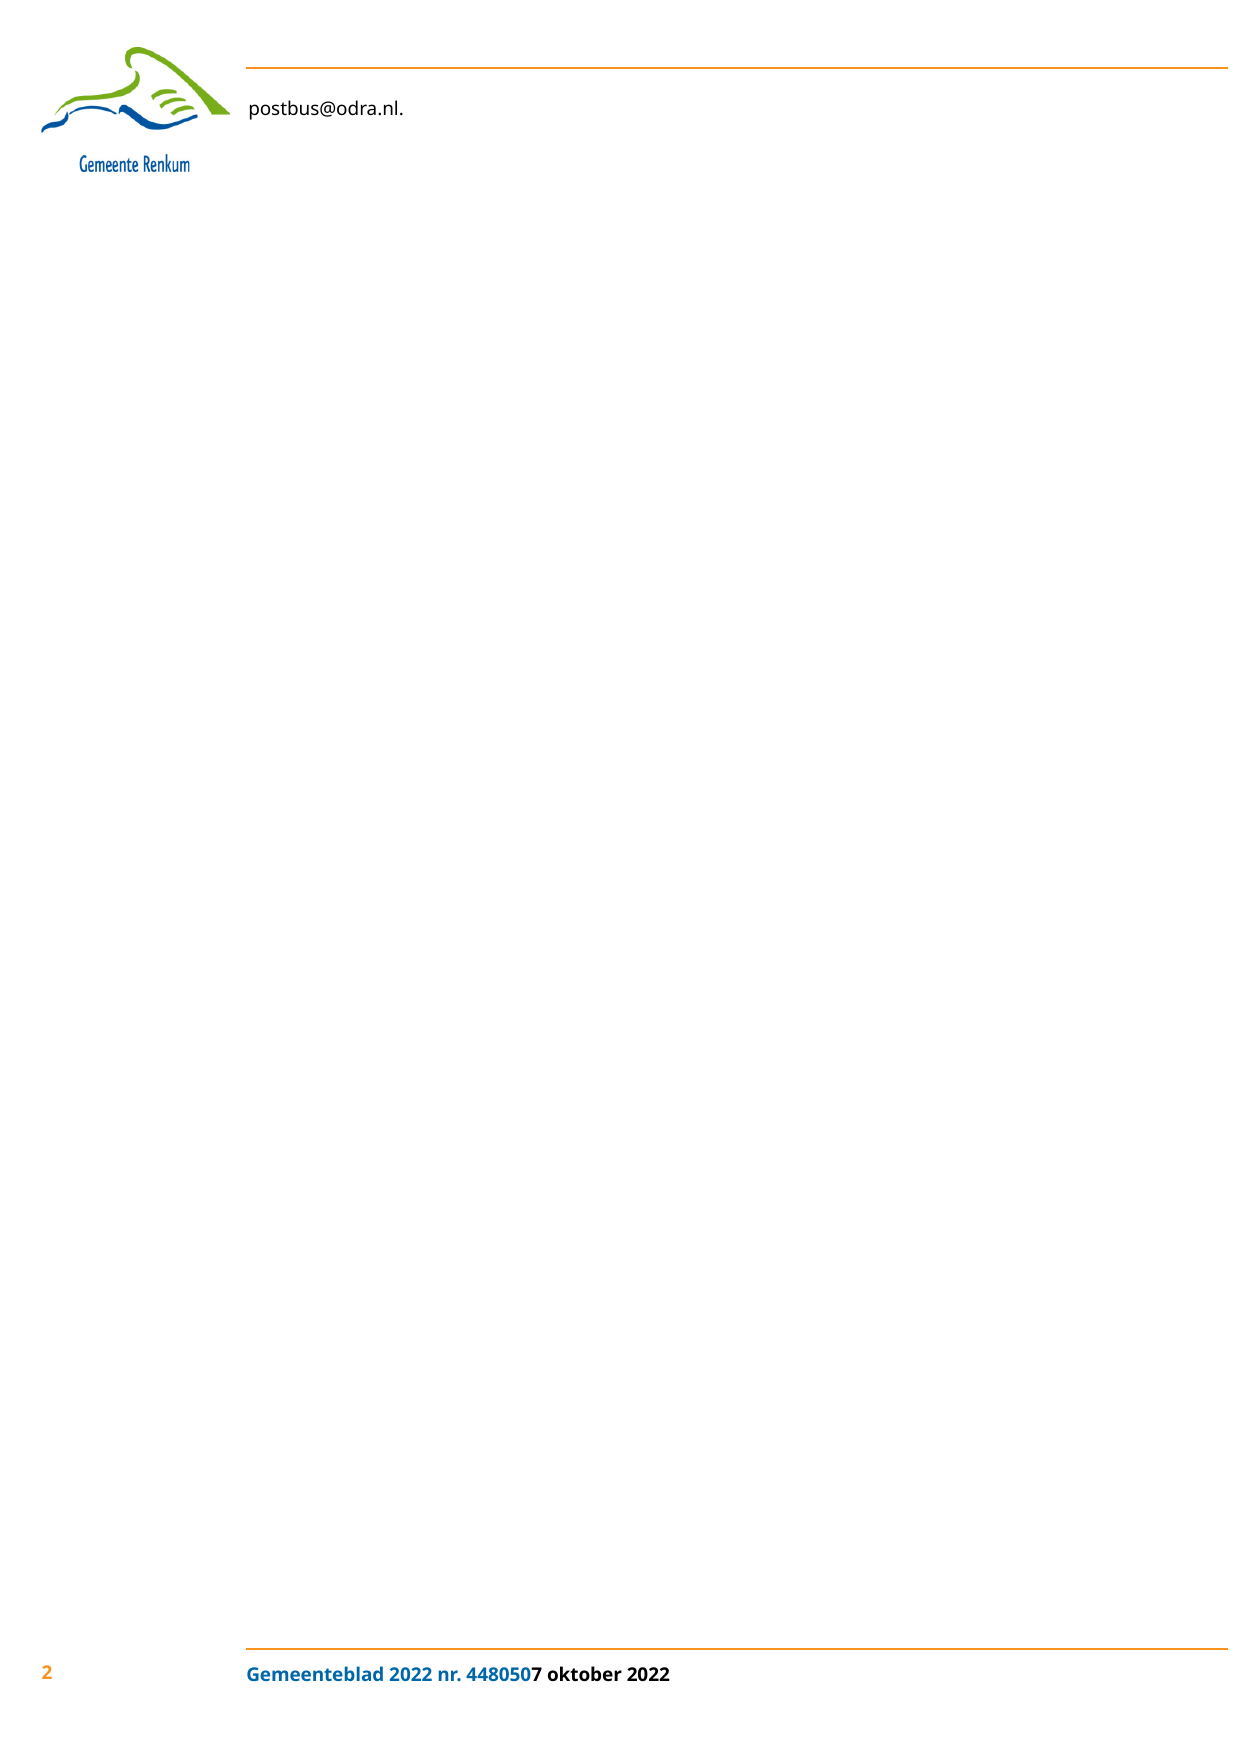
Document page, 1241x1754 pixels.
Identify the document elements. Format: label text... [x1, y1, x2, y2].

picture [41, 47, 231, 172]
text postbus@odra.nl. [248, 95, 1152, 121]
